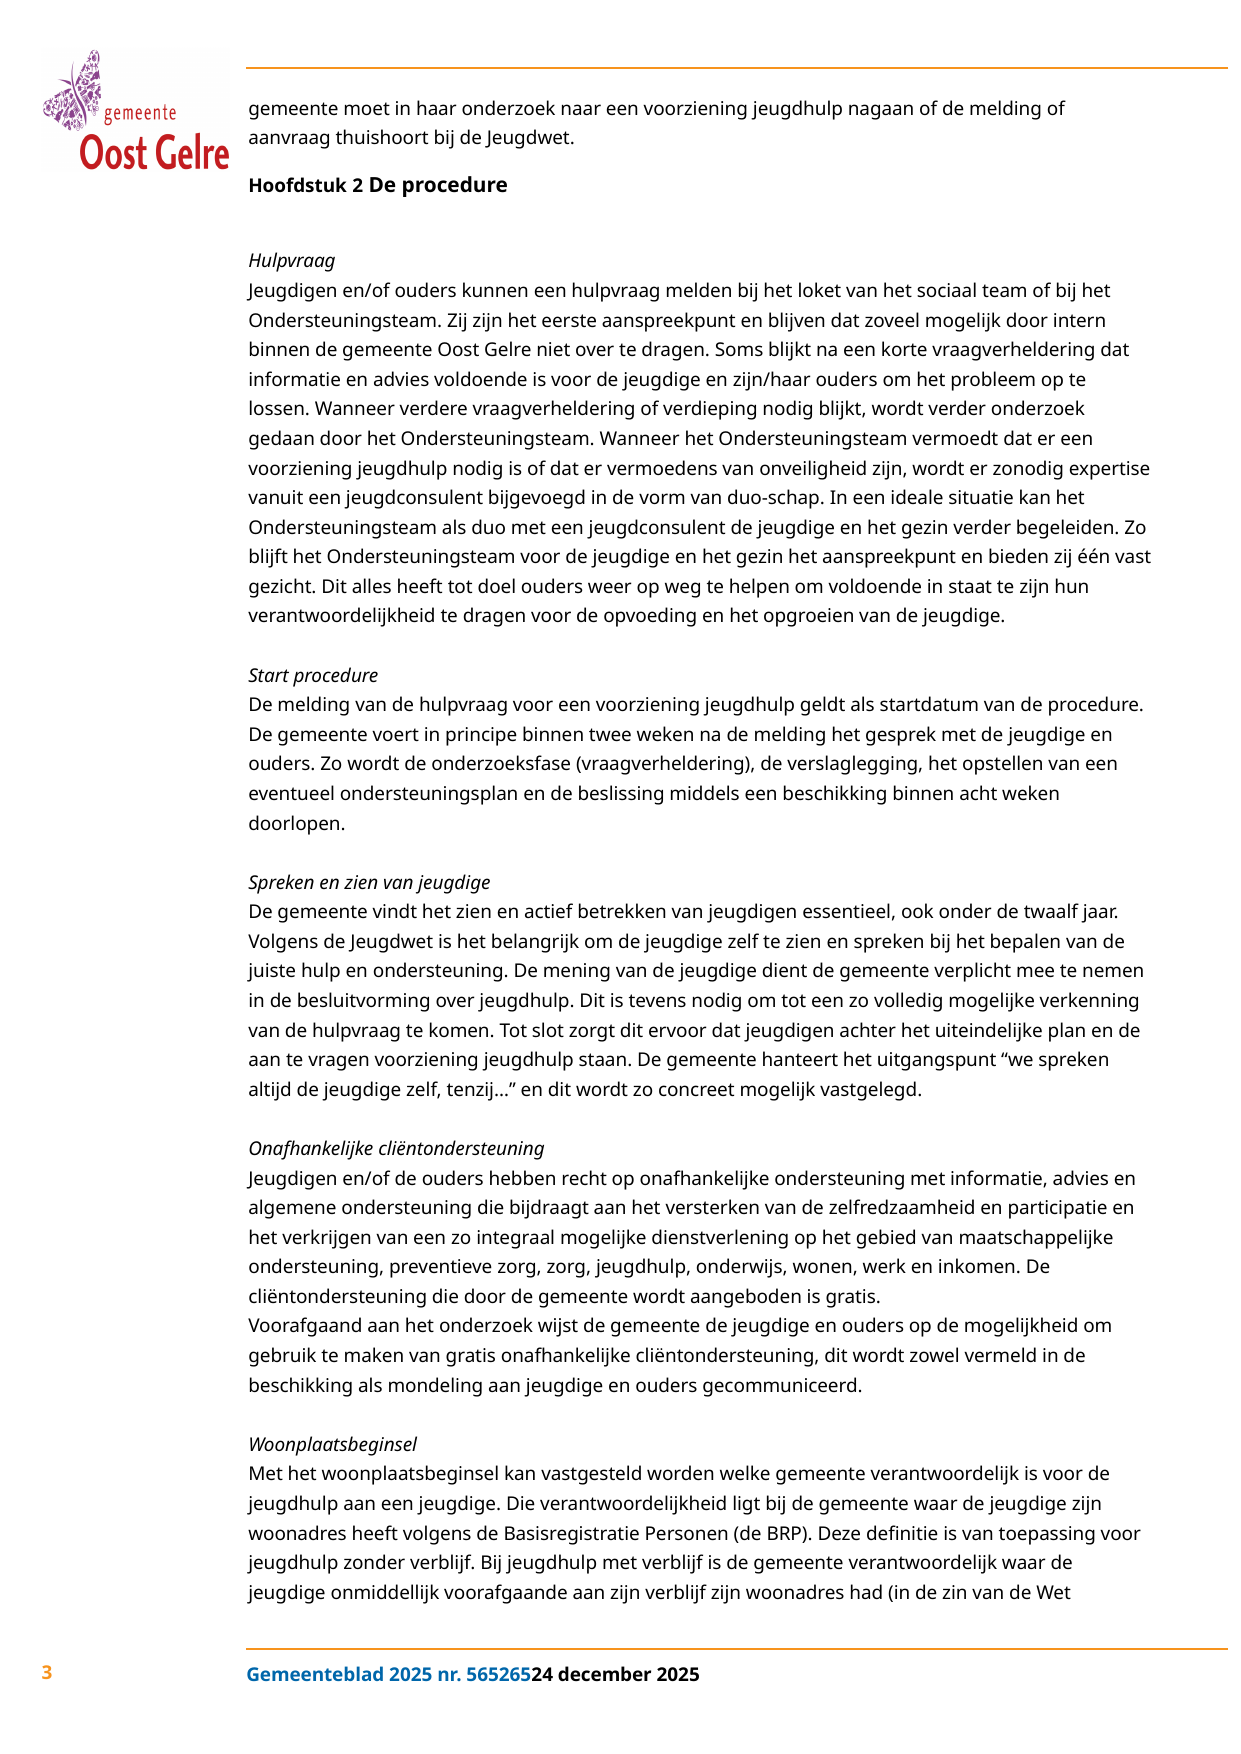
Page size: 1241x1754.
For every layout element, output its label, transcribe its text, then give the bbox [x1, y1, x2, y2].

text De melding van de hulpvraag voor een voorziening jeugdhulp geldt als startdatum van de procedure. De gemeente voert in principe binnen twee weken na de melding het gesprek met de jeugdige en ouders. Zo wordt de onderzoeksfase (vraagverheldering), de verslaglegging, het opstellen van een eventueel ondersteuningsplan en de beslissing middels een beschikking binnen acht weken doorlopen. [248, 691, 1152, 836]
text Woonplaatsbeginsel [248, 1431, 1152, 1457]
text Hoofdstuk 2 De procedure [248, 170, 1152, 198]
text Start procedure [248, 662, 1152, 688]
text Jeugdigen en/of ouders kunnen een hulpvraag melden bij het loket van het sociaal team of bij het Ondersteuningsteam. Zij zijn het eerste aanspreekpunt en blijven dat zoveel mogelijk door intern binnen de gemeente Oost Gelre niet over te dragen. Soms blijkt na een korte vraagverheldering dat informatie en advies voldoende is voor de jeugdige en zijn/haar ouders om het probleem op te lossen. Wanneer verdere vraagverheldering of verdieping nodig blijkt, wordt verder onderzoek gedaan door het Ondersteuningsteam. Wanneer het Ondersteuningsteam vermoedt dat er een voorziening jeugdhulp nodig is of dat er vermoedens van onveiligheid zijn, wordt er zonodig expertise vanuit een jeugdconsulent bijgevoegd in de vorm van duo-schap. In een ideale situatie kan het Ondersteuningsteam als duo met een jeugdconsulent de jeugdige en het gezin verder begeleiden. Zo blijft het Ondersteuningsteam voor de jeugdige en het gezin het aanspreekpunt en bieden zij één vast gezicht. Dit alles heeft tot doel ouders weer op weg te helpen om voldoende in staat te zijn hun verantwoordelijkheid te dragen voor de opvoeding en het opgroeien van de jeugdige. [248, 277, 1152, 628]
text Voorafgaand aan het onderzoek wijst de gemeente de jeugdige en ouders op de mogelijkheid om gebruik te maken van gratis onafhankelijke cliëntondersteuning, dit wordt zowel vermeld in de beschikking als mondeling aan jeugdige en ouders gecommuniceerd. [248, 1313, 1152, 1398]
text Hulpvraag [248, 248, 1152, 273]
text De gemeente vindt het zien en actief betrekken van jeugdigen essentieel, ook onder de twaalf jaar. Volgens de Jeugdwet is het belangrijk om de jeugdige zelf te zien en spreken bij het bepalen van de juiste hulp en ondersteuning. De mening van de jeugdige dient de gemeente verplicht mee te nemen in de besluitvorming over jeugdhulp. Dit is tevens nodig om tot een zo volledig mogelijke verkenning van de hulpvraag te komen. Tot slot zorgt dit ervoor dat jeugdigen achter het uiteindelijke plan en de aan te vragen voorziening jeugdhulp staan. De gemeente hanteert het uitgangspunt “we spreken altijd de jeugdige zelf, tenzij…” en dit wordt zo concreet mogelijk vastgelegd. [248, 898, 1152, 1102]
text Jeugdigen en/of de ouders hebben recht op onafhankelijke ondersteuning met informatie, advies en algemene ondersteuning die bijdraagt aan het versterken van de zelfredzaamheid en participatie en het verkrijgen van een zo integraal mogelijke dienstverlening op het gebied van maatschappelijke ondersteuning, preventieve zorg, zorg, jeugdhulp, onderwijs, wonen, werk en inkomen. De cliëntondersteuning die door de gemeente wordt aangeboden is gratis. [248, 1165, 1152, 1309]
picture [41, 47, 231, 172]
text Spreken en zien van jeugdige [248, 869, 1152, 895]
text Met het woonplaatsbeginsel kan vastgesteld worden welke gemeente verantwoordelijk is voor de jeugdhulp aan een jeugdige. Die verantwoordelijkheid ligt bij de gemeente waar de jeugdige zijn woonadres heeft volgens de Basisregistratie Personen (de BRP). Deze definitie is van toepassing voor jeugdhulp zonder verblijf. Bij jeugdhulp met verblijf is de gemeente verantwoordelijk waar de jeugdige onmiddellijk voorafgaande aan zijn verblijf zijn woonadres had (in de zin van de Wet [248, 1461, 1152, 1605]
text gemeente moet in haar onderzoek naar een voorziening jeugdhulp nagaan of de melding of aanvraag thuishoort bij de Jeugdwet. [248, 95, 1152, 150]
text Onafhankelijke cliëntondersteuning [248, 1135, 1152, 1161]
